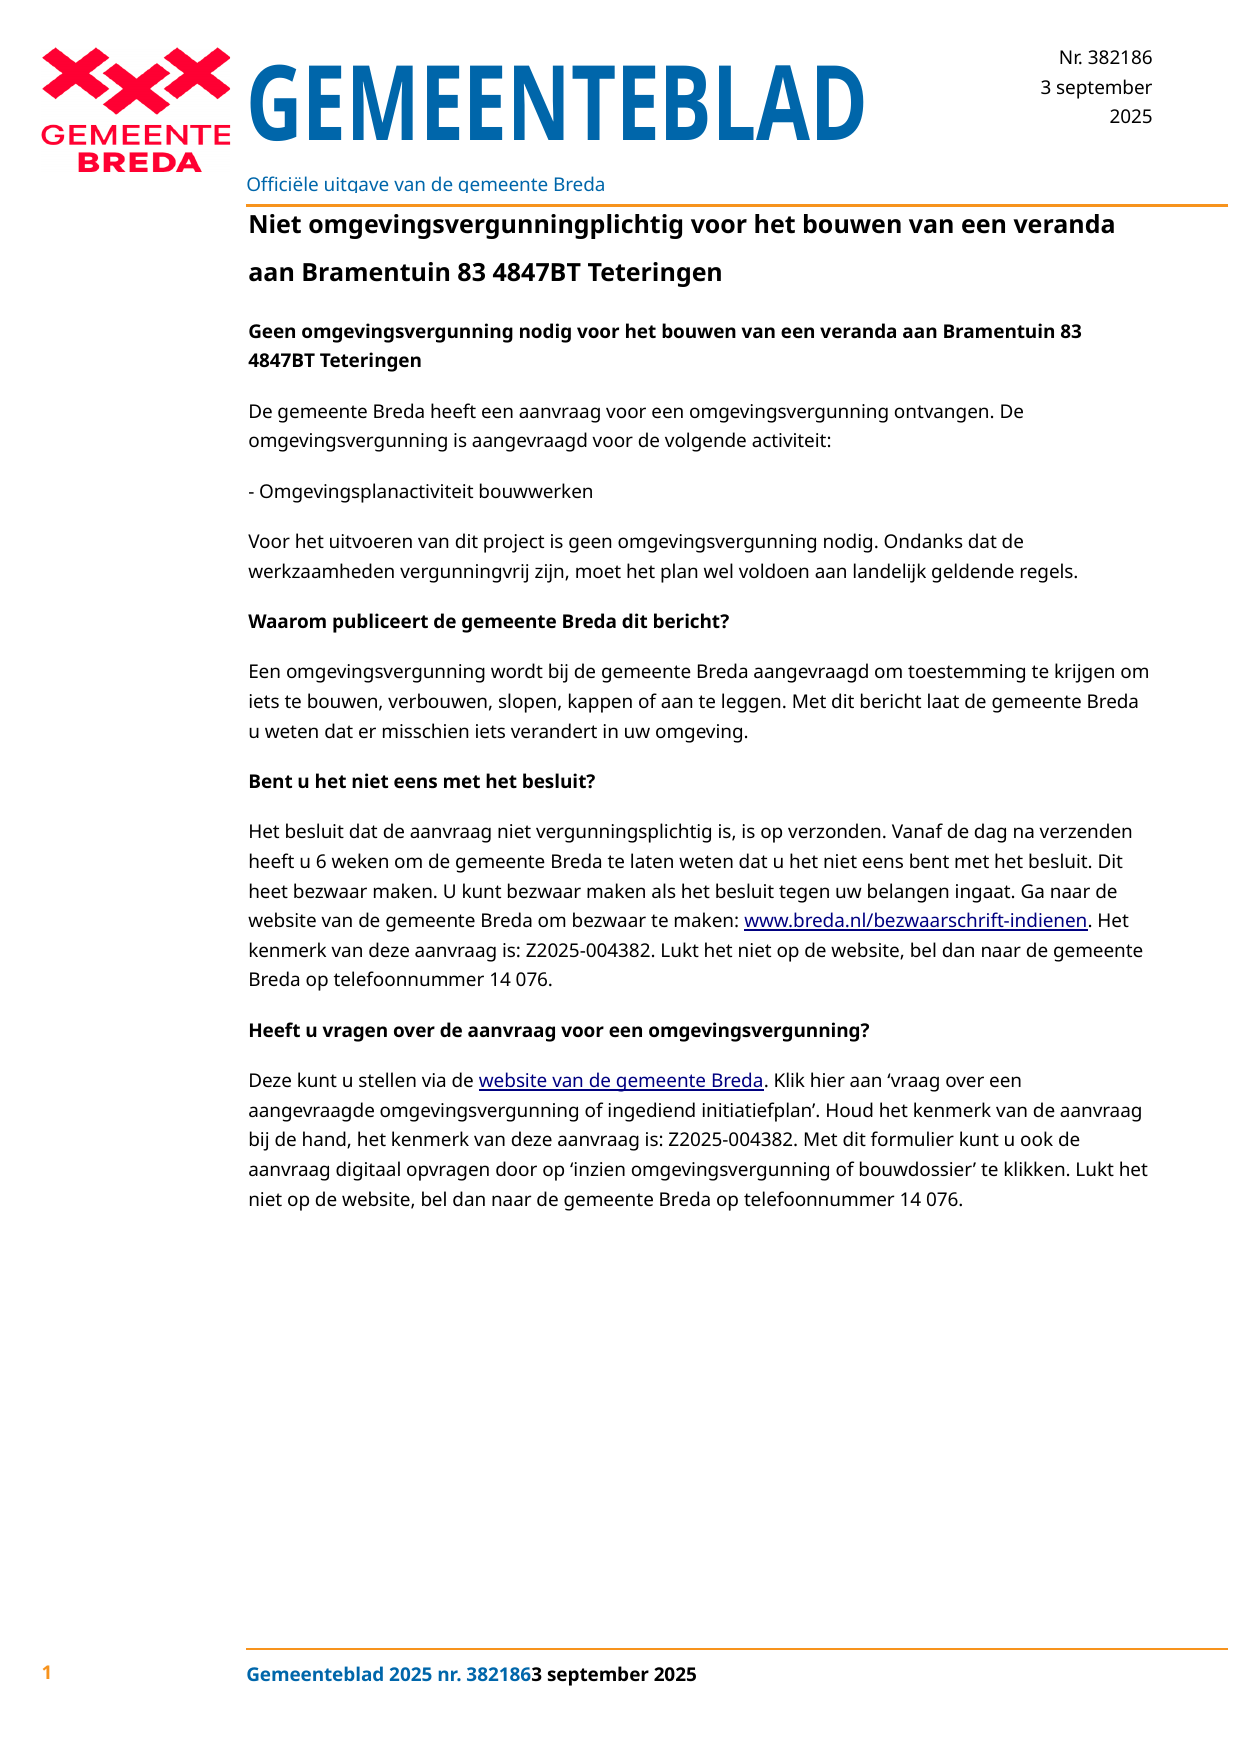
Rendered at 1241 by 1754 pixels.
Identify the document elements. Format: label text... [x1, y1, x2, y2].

text Het besluit dat de aanvraag niet vergunningsplichtig is, is op verzonden. Vanaf de dag na verzenden heeft u 6 weken om de gemeente Breda te laten weten dat u het niet eens bent met het besluit. Dit heet bezwaar maken. U kunt bezwaar maken als het besluit tegen uw belangen ingaat. Ga naar de website van de gemeente Breda om bezwaar te maken: www.breda.nl/bezwaarschrift-indienen. Het kenmerk van deze aanvraag is: Z2025-004382. Lukt het niet op de website, bel dan naar de gemeente Breda op telefoonnummer 14 076. [248, 819, 1152, 992]
text Bent u het niet eens met het besluit? [248, 768, 1152, 794]
text Waarom publiceert de gemeente Breda dit bericht? [248, 608, 1152, 634]
text - Omgevingsplanactiviteit bouwwerken [248, 478, 1152, 504]
text Deze kunt u stellen via de website van de gemeente Breda. Klik hier aan ‘vraag over een aangevraagde omgevingsvergunning of ingediend initiatiefplan’. Houd het kenmerk van de aanvraag bij de hand, het kenmerk van deze aanvraag is: Z2025-004382. Met dit formulier kunt u ook de aanvraag digitaal opvragen door op ‘inzien omgevingsvergunning of bouwdossier’ te klikken. Lukt het niet op de website, bel dan naar de gemeente Breda op telefoonnummer 14 076. [248, 1067, 1152, 1212]
text De gemeente Breda heeft een aanvraag voor een omgevingsvergunning ontvangen. De omgevingsvergunning is aangevraagd voor de volgende activiteit: [248, 398, 1152, 453]
text Heeft u vragen over de aanvraag voor een omgevingsvergunning? [248, 1017, 1152, 1043]
text Voor het uitvoeren van dit project is geen omgevingsvergunning nodig. Ondanks dat de werkzaamheden vergunningvrij zijn, moet het plan wel voldoen aan landelijk geldende regels. [248, 528, 1152, 584]
picture [41, 47, 231, 172]
text Geen omgevingsvergunning nodig voor het bouwen van een veranda aan Bramentuin 83 4847BT Teteringen [248, 318, 1152, 373]
text Niet omgevingsvergunningplichtig voor het bouwen van een veranda aan Bramentuin 83 4847BT Teteringen [248, 207, 1152, 288]
text Een omgevingsvergunning wordt bij de gemeente Breda aangevraagd om toestemming te krijgen om iets te bouwen, verbouwen, slopen, kappen of aan te leggen. Met dit bericht laat de gemeente Breda u weten dat er misschien iets verandert in uw omgeving. [248, 659, 1152, 744]
